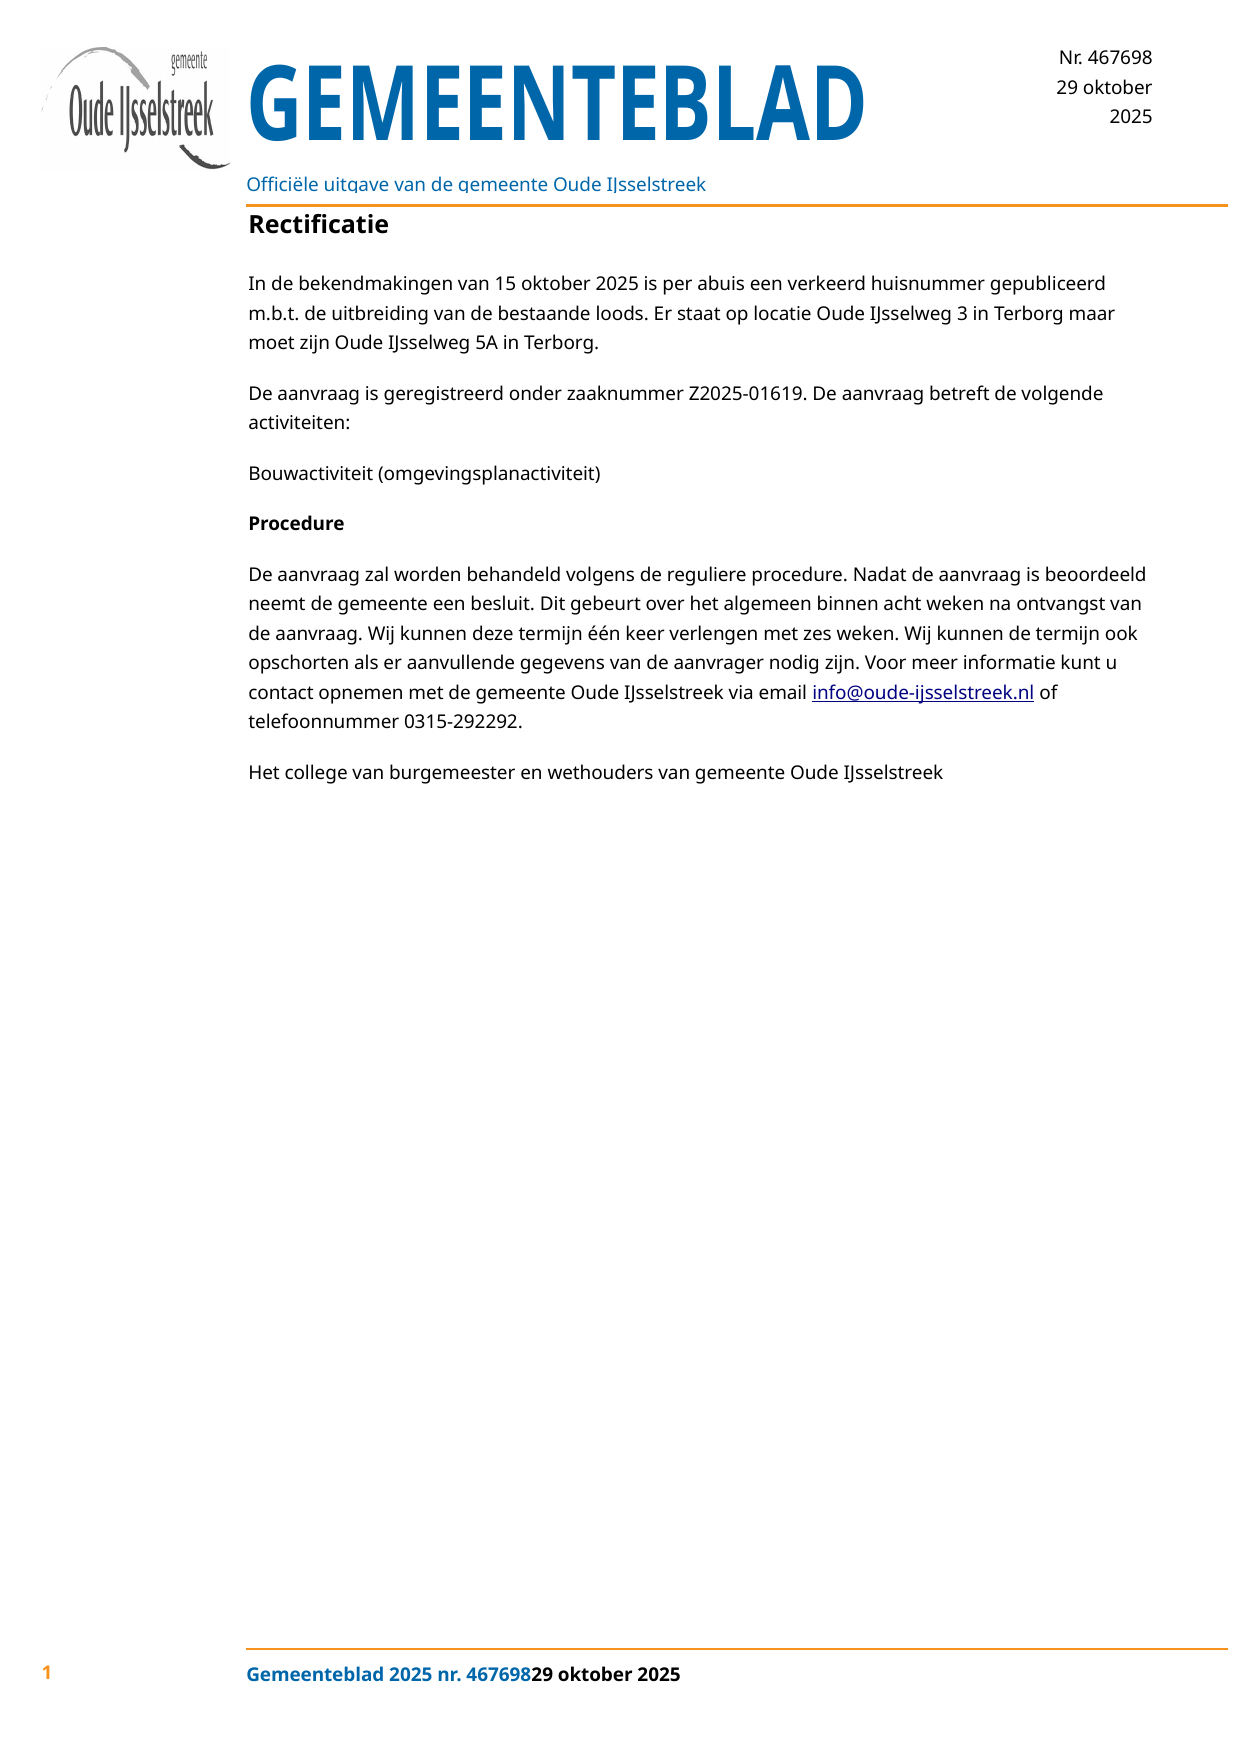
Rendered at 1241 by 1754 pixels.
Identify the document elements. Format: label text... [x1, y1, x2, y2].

picture [41, 47, 231, 172]
text Bouwactiviteit (omgevingsplanactiviteit) [248, 460, 1152, 486]
text In de bekendmakingen van 15 oktober 2025 is per abuis een verkeerd huisnummer gepubliceerd m.b.t. de uitbreiding van de bestaande loods. Er staat op locatie Oude IJsselweg 3 in Terborg maar moet zijn Oude IJsselweg 5A in Terborg. [248, 270, 1152, 355]
text Rectificatie [248, 207, 1152, 241]
text Het college van burgemeester en wethouders van gemeente Oude IJsselstreek [248, 759, 1152, 785]
text De aanvraag zal worden behandeld volgens de reguliere procedure. Nadat de aanvraag is beoordeeld neemt de gemeente een besluit. Dit gebeurt over het algemeen binnen acht weken na ontvangst van de aanvraag. Wij kunnen deze termijn één keer verlengen met zes weken. Wij kunnen de termijn ook opschorten als er aanvullende gegevens van de aanvrager nodig zijn. Voor meer informatie kunt u contact opnemen met de gemeente Oude IJsselstreek via email info@oude-ijsselstreek.nl of telefoonnummer 0315-292292. [248, 561, 1152, 734]
text Procedure [248, 510, 1152, 536]
text De aanvraag is geregistreerd onder zaaknummer Z2025-01619. De aanvraag betreft de volgende activiteiten: [248, 380, 1152, 435]
